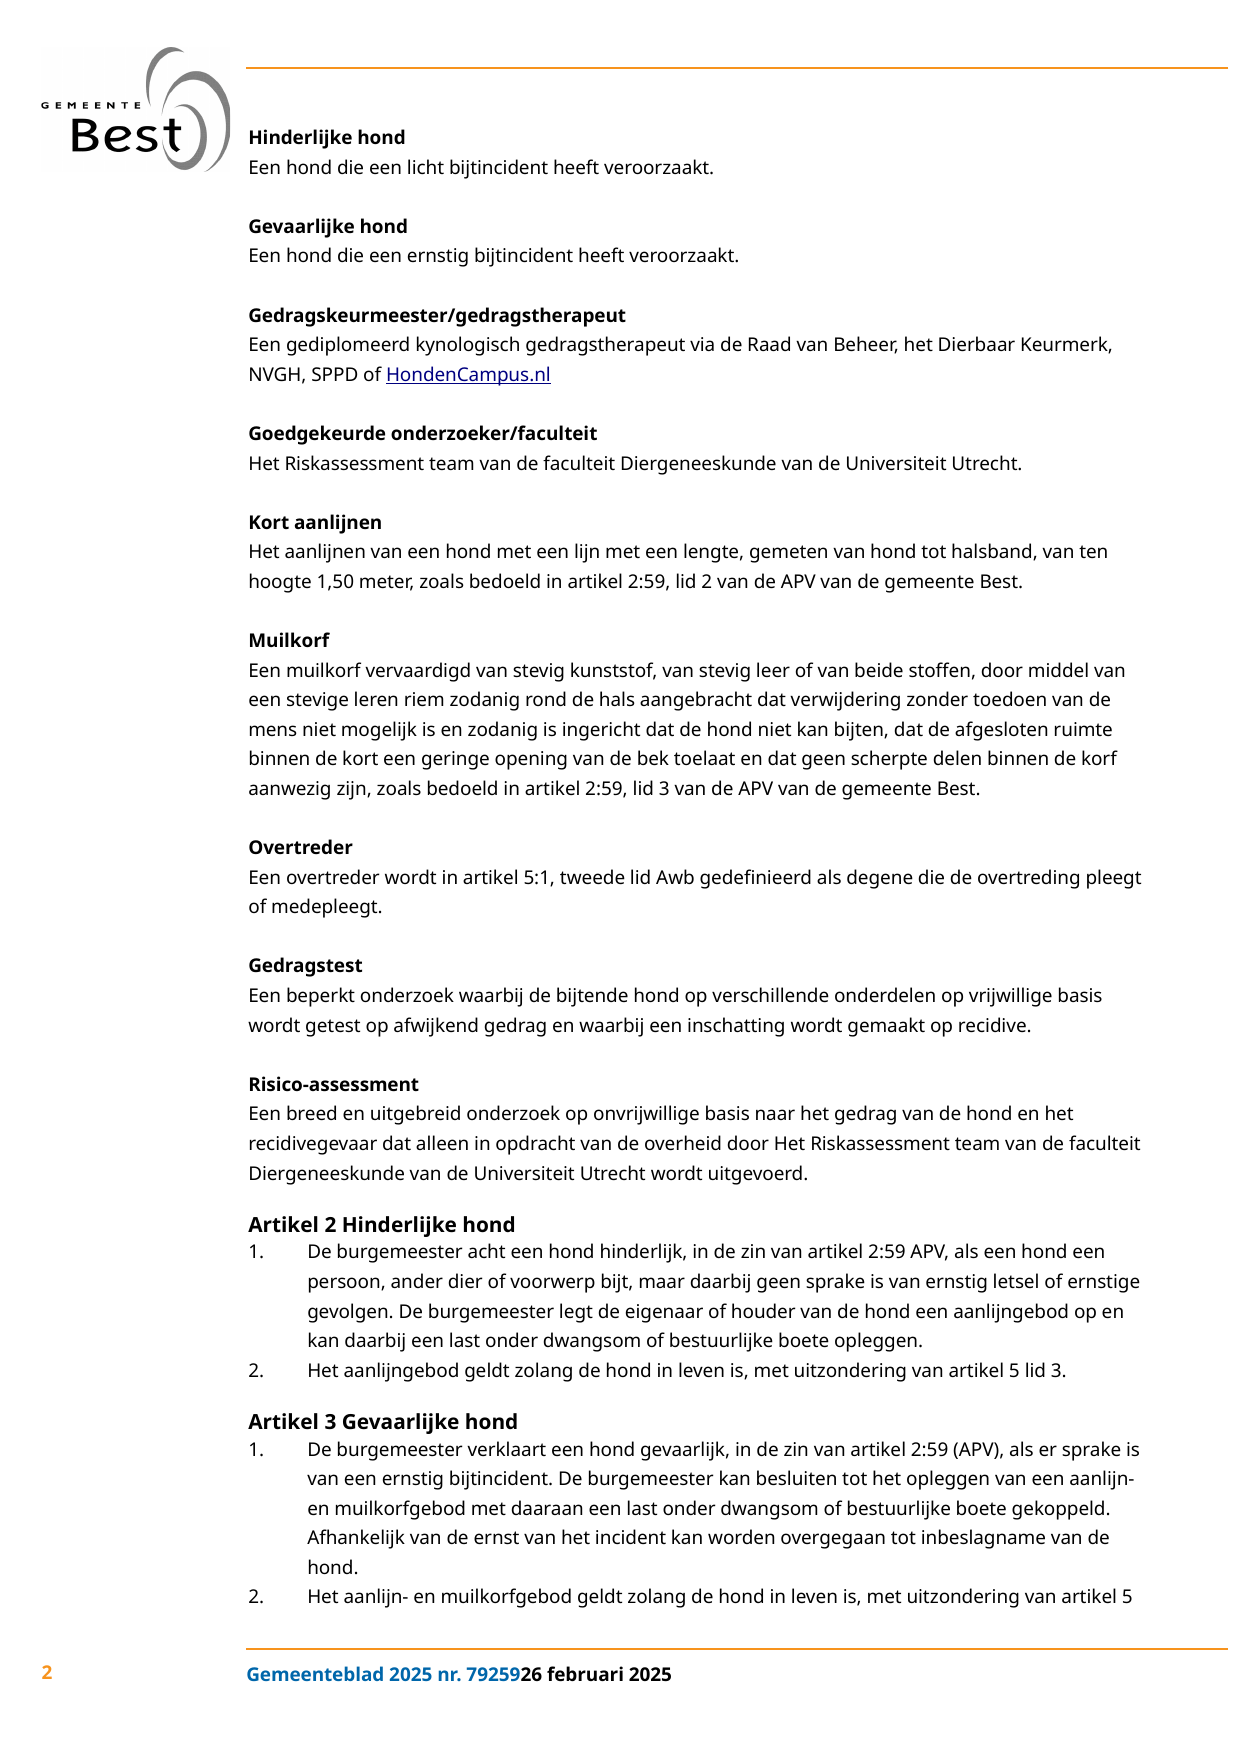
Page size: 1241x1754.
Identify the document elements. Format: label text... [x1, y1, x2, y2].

text Een overtreder wordt in artikel 5:1, tweede lid Awb gedefinieerd als degene die de overtreding pleegt of medepleegt. [248, 864, 1152, 919]
text Een hond die een ernstig bijtincident heeft veroorzaakt. [248, 243, 1152, 268]
text Gedragstest [248, 953, 1152, 978]
text Gevaarlijke hond [248, 213, 1152, 239]
text Een hond die een licht bijtincident heeft veroorzaakt. [248, 154, 1152, 180]
list Het aanlijn- en muilkorfgebod geldt zolang de hond in leven is, met uitzondering van artikel 5 [248, 1584, 1152, 1609]
text Muilkorf [248, 627, 1152, 653]
text Een muilkorf vervaardigd van stevig kunststof, van stevig leer of van beide stoffen, door middel van een stevige leren riem zodanig rond de hals aangebracht dat verwijdering zonder toedoen van de mens niet mogelijk is en zodanig is ingericht dat de hond niet kan bijten, dat de afgesloten ruimte binnen de kort een geringe opening van de bek toelaat en dat geen scherpte delen binnen de korf aanwezig zijn, zoals bedoeld in artikel 2:59, lid 3 van de APV van de gemeente Best. [248, 657, 1152, 801]
text Artikel 2 Hinderlijke hond [248, 1210, 1152, 1239]
text Het aanlijnen van een hond met een lijn met een lengte, gemeten van hond tot halsband, van ten hoogte 1,50 meter, zoals bedoeld in artikel 2:59, lid 2 van de APV van de gemeente Best. [248, 538, 1152, 594]
text Hinderlijke hond [248, 124, 1152, 150]
text Een gediplomeerd kynologisch gedragstherapeut via de Raad van Beheer, het Dierbaar Keurmerk, NVGH, SPPD of HondenCampus.nl [248, 331, 1152, 387]
text Kort aanlijnen [248, 509, 1152, 535]
list De burgemeester acht een hond hinderlijk, in de zin van artikel 2:59 APV, als een hond een persoon, ander dier of voorwerp bijt, maar daarbij geen sprake is van ernstig letsel of ernstige gevolgen. De burgemeester legt de eigenaar of houder van de hond een aanlijngebod op en kan daarbij een last onder dwangsom of bestuurlijke boete opleggen. [248, 1239, 1152, 1353]
text Artikel 3 Gevaarlijke hond [248, 1407, 1152, 1436]
list Het aanlijngebod geldt zolang de hond in leven is, met uitzondering van artikel 5 lid 3. [248, 1357, 1152, 1383]
picture [41, 47, 231, 172]
list De burgemeester verklaart een hond gevaarlijk, in de zin van artikel 2:59 (APV), als er sprake is van een ernstig bijtincident. De burgemeester kan besluiten tot het opleggen van een aanlijn- en muilkorfgebod met daaraan een last onder dwangsom of bestuurlijke boete gekoppeld. Afhankelijk van de ernst van het incident kan worden overgegaan tot inbeslagname van de hond. [248, 1436, 1152, 1580]
text Een breed en uitgebreid onderzoek op onvrijwillige basis naar het gedrag van de hond en het recidivegevaar dat alleen in opdracht van de overheid door Het Riskassessment team van de faculteit Diergeneeskunde van de Universiteit Utrecht wordt uitgevoerd. [248, 1101, 1152, 1186]
text Overtreder [248, 834, 1152, 860]
text Goedgekeurde onderzoeker/faculteit [248, 420, 1152, 446]
text Het Riskassessment team van de faculteit Diergeneeskunde van de Universiteit Utrecht. [248, 450, 1152, 476]
text Een beperkt onderzoek waarbij de bijtende hond op verschillende onderdelen op vrijwillige basis wordt getest op afwijkend gedrag en waarbij een inschatting wordt gemaakt op recidive. [248, 982, 1152, 1038]
text Gedragskeurmeester/gedragstherapeut [248, 302, 1152, 328]
text Risico-assessment [248, 1071, 1152, 1097]
